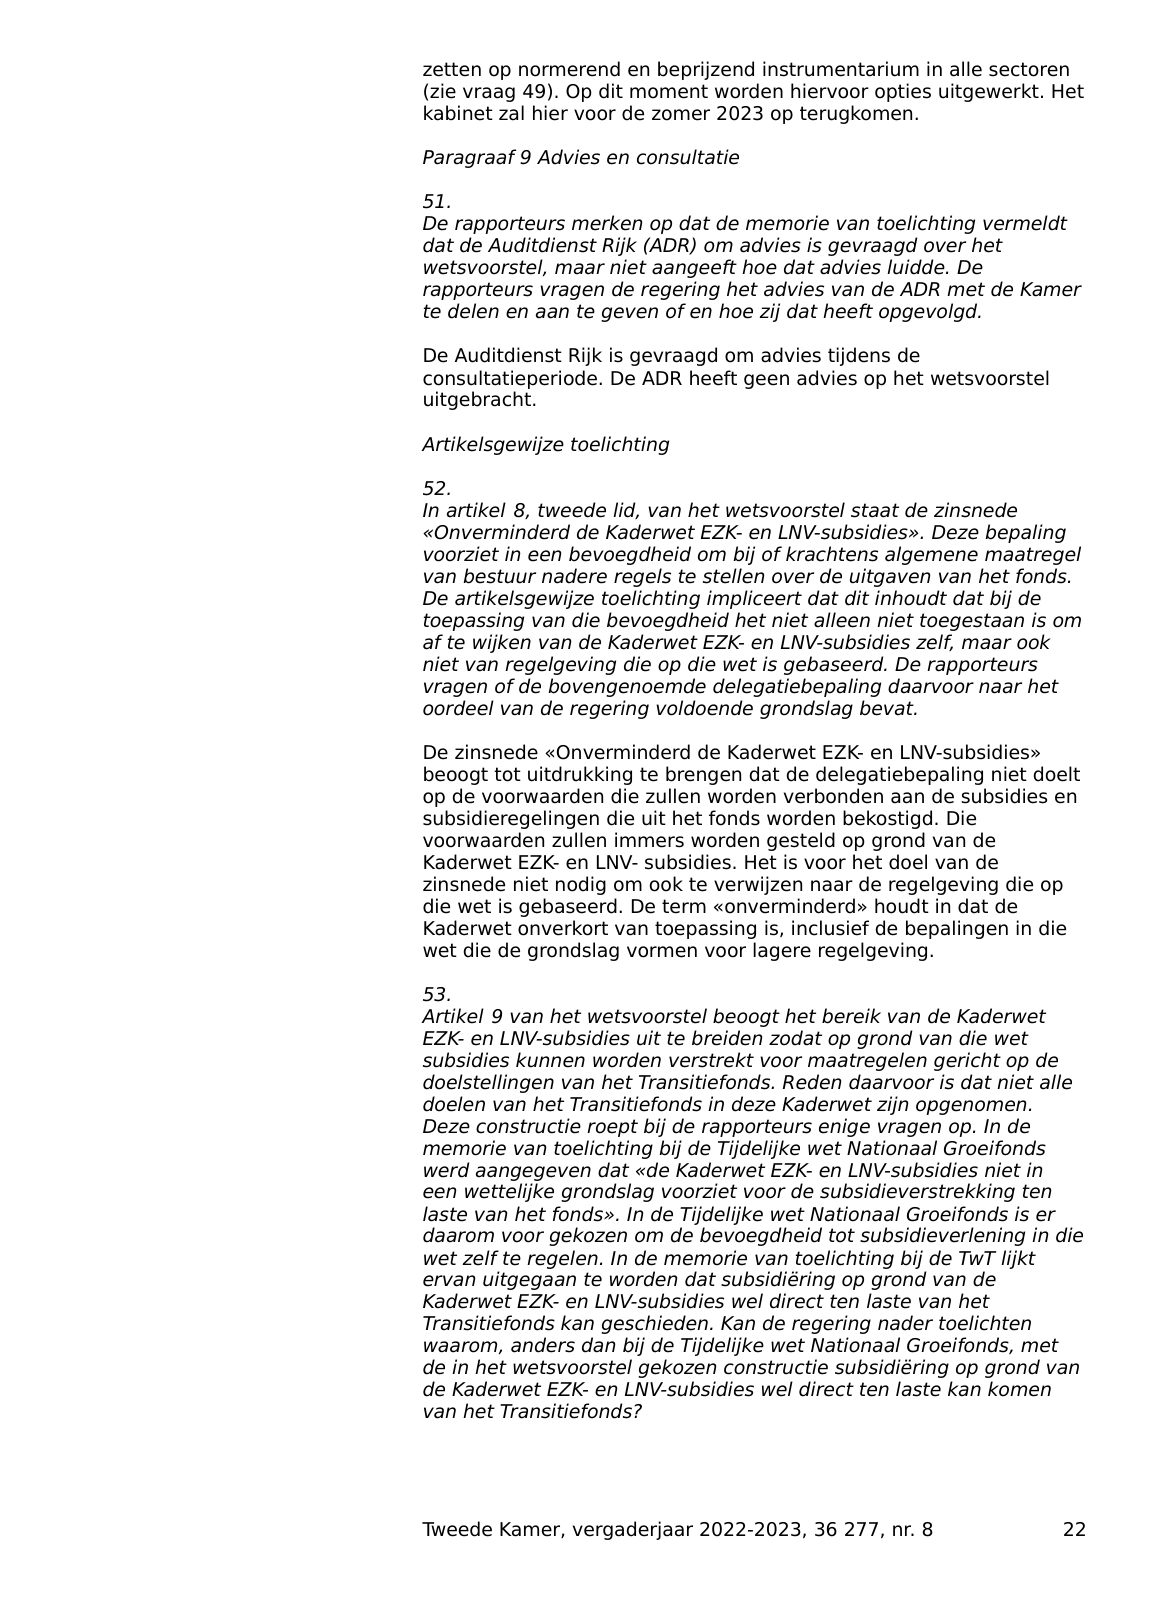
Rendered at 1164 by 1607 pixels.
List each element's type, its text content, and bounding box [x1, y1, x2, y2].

text In artikel 8, tweede lid, van het wetsvoorstel staat de zinsnede «Onverminderd de Kaderwet EZK- en LNV-subsidies». Deze bepaling voorziet in een bevoegdheid om bij of krachtens algemene maatregel van bestuur nadere regels te stellen over de uitgaven van het fonds. De artikelsgewijze toelichting impliceert dat dit inhoudt dat bij de toepassing van die bevoegdheid het niet alleen niet toegestaan is om af te wijken van de Kaderwet EZK- en LNV-subsidies zelf, maar ook niet van regelgeving die op die wet is gebaseerd. De rapporteurs vragen of de bovengenoemde delegatiebepaling daarvoor naar het oordeel van de regering voldoende grondslag bevat. [422, 500, 1087, 719]
text De zinsnede «Onverminderd de Kaderwet EZK- en LNV-subsidies» beoogt tot uitdrukking te brengen dat de delegatiebepaling niet doelt op de voorwaarden die zullen worden verbonden aan de subsidies en subsidieregelingen die uit het fonds worden bekostigd. Die voorwaarden zullen immers worden gesteld op grond van de Kaderwet EZK- en LNV- subsidies. Het is voor het doel van de zinsnede niet nodig om ook te verwijzen naar de regelgeving die op die wet is gebaseerd. De term «onverminderd» houdt in dat de Kaderwet onverkort van toepassing is, inclusief de bepalingen in die wet die de grondslag vormen voor lagere regelgeving. [422, 742, 1087, 961]
subtitle Artikelsgewijze toelichting [422, 433, 1087, 456]
text De Auditdienst Rijk is gevraagd om advies tijdens de consultatieperiode. De ADR heeft geen advies op het wetsvoorstel uitgebracht. [422, 345, 1087, 411]
text De rapporteurs merken op dat de memorie van toelichting vermeldt dat de Auditdienst Rijk (ADR) om advies is gevraagd over het wetsvoorstel, maar niet aangeeft hoe dat advies luidde. De rapporteurs vragen de regering het advies van de ADR met de Kamer te delen en aan te geven of en hoe zij dat heeft opgevolgd. [422, 213, 1087, 323]
text 51. [422, 191, 1087, 213]
subtitle Paragraaf 9 Advies en consultatie [422, 147, 1087, 169]
text zetten op normerend en beprijzend instrumentarium in alle sectoren (zie vraag 49). Op dit moment worden hiervoor opties uitgewerkt. Het kabinet zal hier voor de zomer 2023 op terugkomen. [422, 59, 1087, 125]
text 52. [422, 478, 1087, 500]
text Artikel 9 van het wetsvoorstel beoogt het bereik van de Kaderwet EZK- en LNV-subsidies uit te breiden zodat op grond van die wet subsidies kunnen worden verstrekt voor maatregelen gericht op de doelstellingen van het Transitiefonds. Reden daarvoor is dat niet alle doelen van het Transitiefonds in deze Kaderwet zijn opgenomen. Deze constructie roept bij de rapporteurs enige vragen op. In de memorie van toelichting bij de Tijdelijke wet Nationaal Groeifonds werd aangegeven dat «de Kaderwet EZK- en LNV-subsidies niet in een wettelijke grondslag voorziet voor de subsidieverstrekking ten laste van het fonds». In de Tijdelijke wet Nationaal Groeifonds is er daarom voor gekozen om de bevoegdheid tot subsidieverlening in die wet zelf te regelen. In de memorie van toelichting bij de TwT lijkt ervan uitgegaan te worden dat subsidiëring op grond van de Kaderwet EZK- en LNV-subsidies wel direct ten laste van het Transitiefonds kan geschieden. Kan de regering nader toelichten waarom, anders dan bij de Tijdelijke wet Nationaal Groeifonds, met de in het wetsvoorstel gekozen constructie subsidiëring op grond van de Kaderwet EZK- en LNV-subsidies wel direct ten laste kan komen van het Transitiefonds? [422, 1006, 1087, 1423]
text 53. [422, 984, 1087, 1006]
